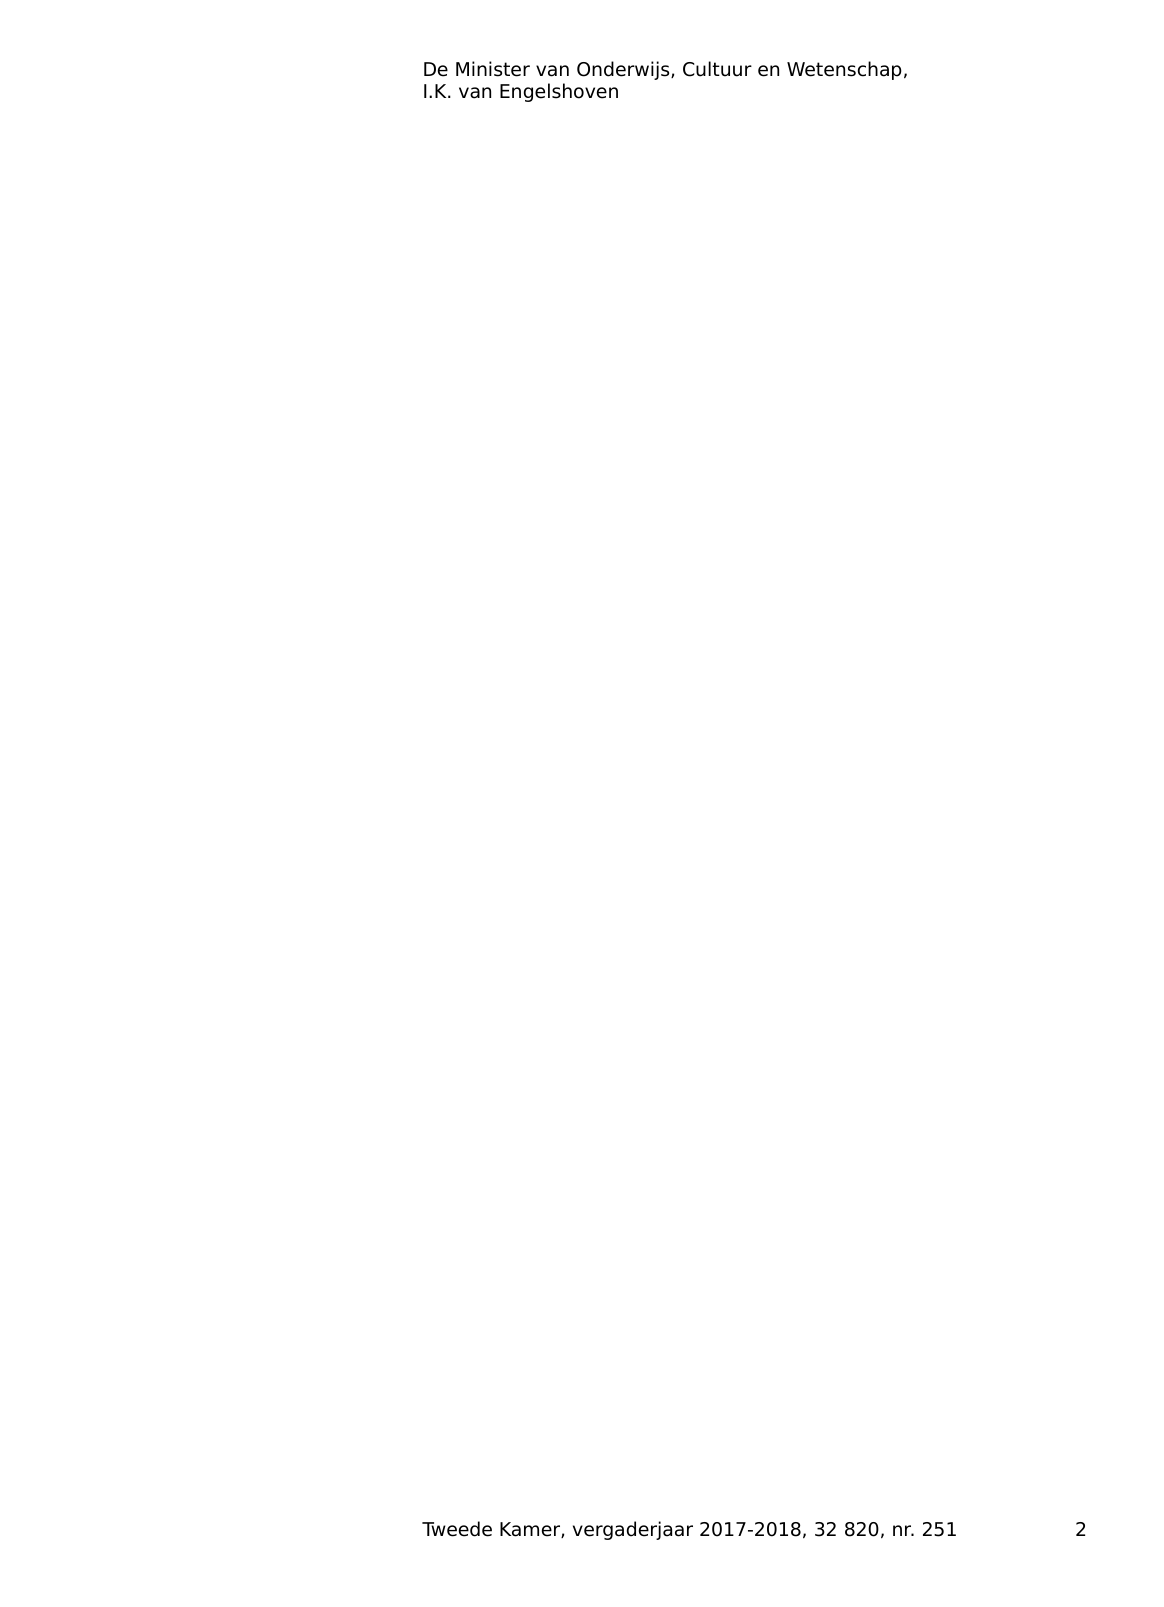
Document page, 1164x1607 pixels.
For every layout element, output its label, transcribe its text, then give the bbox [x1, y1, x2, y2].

text De Minister van Onderwijs, Cultuur en Wetenschap, I.K. van Engelshoven [422, 59, 1087, 103]
